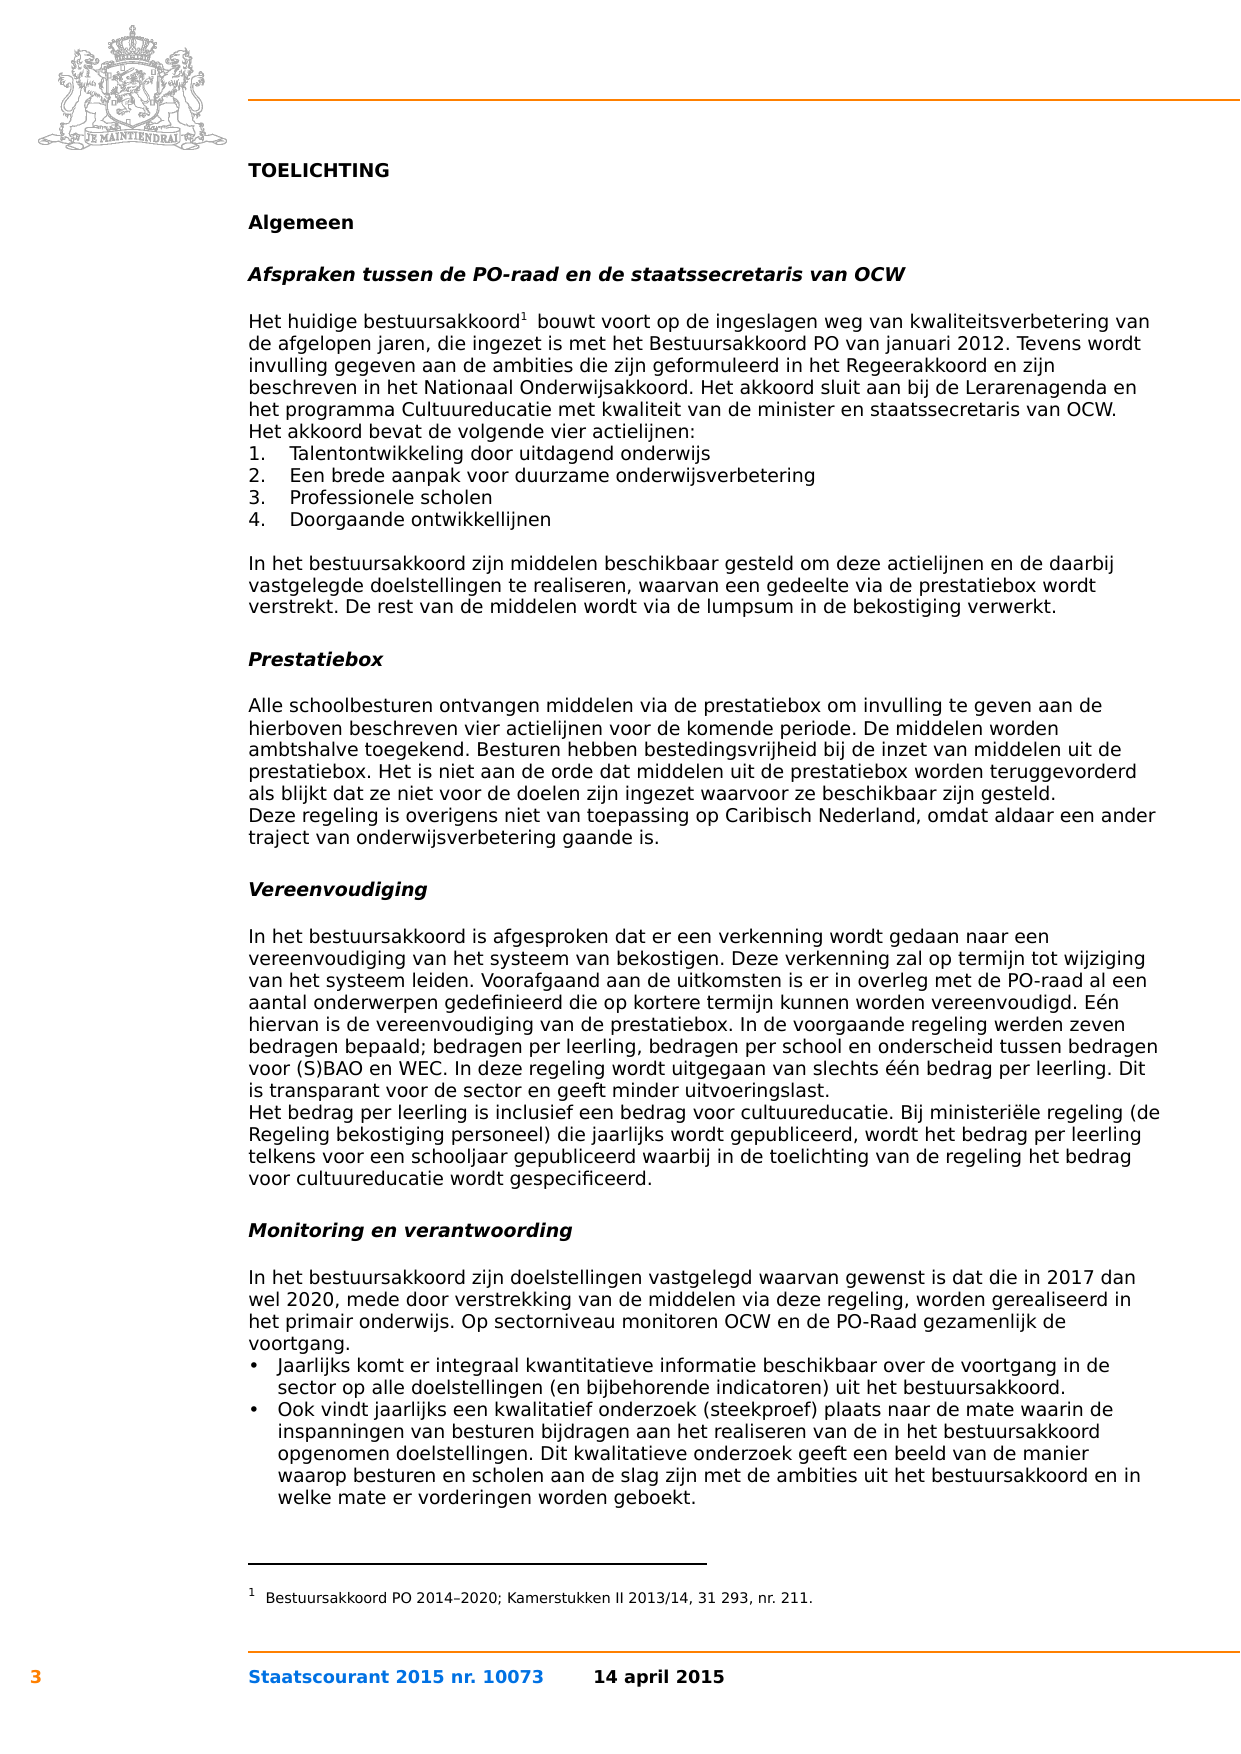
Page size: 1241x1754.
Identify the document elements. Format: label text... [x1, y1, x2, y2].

subtitle Algemeen [248, 212, 1163, 234]
text Het akkoord bevat de volgende vier actielijnen: [248, 421, 1163, 443]
subtitle TOELICHTING [248, 160, 1163, 182]
text 4. Doorgaande ontwikkellijnen [248, 509, 1163, 531]
text In het bestuursakkoord is afgesproken dat er een verkenning wordt gedaan naar een vereenvoudiging van het systeem van bekostigen. Deze verkenning zal op termijn tot wijziging van het systeem leiden. Voorafgaand aan de uitkomsten is er in overleg met de PO-raad al een aantal onderwerpen gedefinieerd die op kortere termijn kunnen worden vereenvoudigd. Eén hiervan is de vereenvoudiging van de prestatiebox. In de voorgaande regeling werden zeven bedragen bepaald; bedragen per leerling, bedragen per school en onderscheid tussen bedragen voor (S)BAO en WEC. In deze regeling wordt uitgegaan van slechts één bedrag per leerling. Dit is transparant voor de sector en geeft minder uitvoeringslast. [248, 926, 1163, 1102]
subtitle Afspraken tussen de PO-raad en de staatssecretaris van OCW [248, 264, 1163, 286]
text In het bestuursakkoord zijn middelen beschikbaar gesteld om deze actielijnen en de daarbij vastgelegde doelstellingen te realiseren, waarvan een gedeelte via de prestatiebox wordt verstrekt. De rest van de middelen wordt via de lumpsum in de bekostiging verwerkt. [248, 552, 1163, 618]
text 3. Professionele scholen [248, 487, 1163, 509]
text Deze regeling is overigens niet van toepassing op Caribisch Nederland, omdat aldaar een ander traject van onderwijsverbetering gaande is. [248, 805, 1163, 849]
picture [38, 25, 227, 150]
text • Jaarlijks komt er integraal kwantitatieve informatie beschikbaar over de voortgang in de sector op alle doelstellingen (en bijbehorende indicatoren) uit het bestuursakkoord. [248, 1355, 1163, 1399]
text Bestuursakkoord PO 2014–2020; Kamerstukken II 2013/14, 31 293, nr. 211. [248, 1586, 1163, 1608]
text • Ook vindt jaarlijks een kwalitatief onderzoek (steekproef) plaats naar de mate waarin de inspanningen van besturen bijdragen aan het realiseren van de in het bestuursakkoord opgenomen doelstellingen. Dit kwalitatieve onderzoek geeft een beeld van de manier waarop besturen en scholen aan de slag zijn met de ambities uit het bestuursakkoord en in welke mate er vorderingen worden geboekt. [248, 1399, 1163, 1509]
text 1. Talentontwikkeling door uitdagend onderwijs [248, 443, 1163, 465]
text 2. Een brede aanpak voor duurzame onderwijsverbetering [248, 465, 1163, 487]
text In het bestuursakkoord zijn doelstellingen vastgelegd waarvan gewenst is dat die in 2017 dan wel 2020, mede door verstrekking van de middelen via deze regeling, worden gerealiseerd in het primair onderwijs. Op sectorniveau monitoren OCW en de PO-Raad gezamenlijk de voortgang. [248, 1267, 1163, 1355]
text Alle schoolbesturen ontvangen middelen via de prestatiebox om invulling te geven aan de hierboven beschreven vier actielijnen voor de komende periode. De middelen worden ambtshalve toegekend. Besturen hebben bestedingsvrijheid bij de inzet van middelen uit de prestatiebox. Het is niet aan de orde dat middelen uit de prestatiebox worden teruggevorderd als blijkt dat ze niet voor de doelen zijn ingezet waarvoor ze beschikbaar zijn gesteld. [248, 695, 1163, 805]
subtitle Vereenvoudiging [248, 879, 1163, 901]
text Het huidige bestuursakkoord bouwt voort op de ingeslagen weg van kwaliteitsverbetering van de afgelopen jaren, die ingezet is met het Bestuursakkoord PO van januari 2012. Tevens wordt invulling gegeven aan de ambities die zijn geformuleerd in het Regeerakkoord en zijn beschreven in het Nationaal Onderwijsakkoord. Het akkoord sluit aan bij de Lerarenagenda en het programma Cultuureducatie met kwaliteit van de minister en staatssecretaris van OCW. [248, 311, 1163, 421]
subtitle Monitoring en verantwoording [248, 1220, 1163, 1242]
text Het bedrag per leerling is inclusief een bedrag voor cultuureducatie. Bij ministeriële regeling (de Regeling bekostiging personeel) die jaarlijks wordt gepubliceerd, wordt het bedrag per leerling telkens voor een schooljaar gepubliceerd waarbij in de toelichting van de regeling het bedrag voor cultuureducatie wordt gespecificeerd. [248, 1102, 1163, 1190]
subtitle Prestatiebox [248, 648, 1163, 670]
